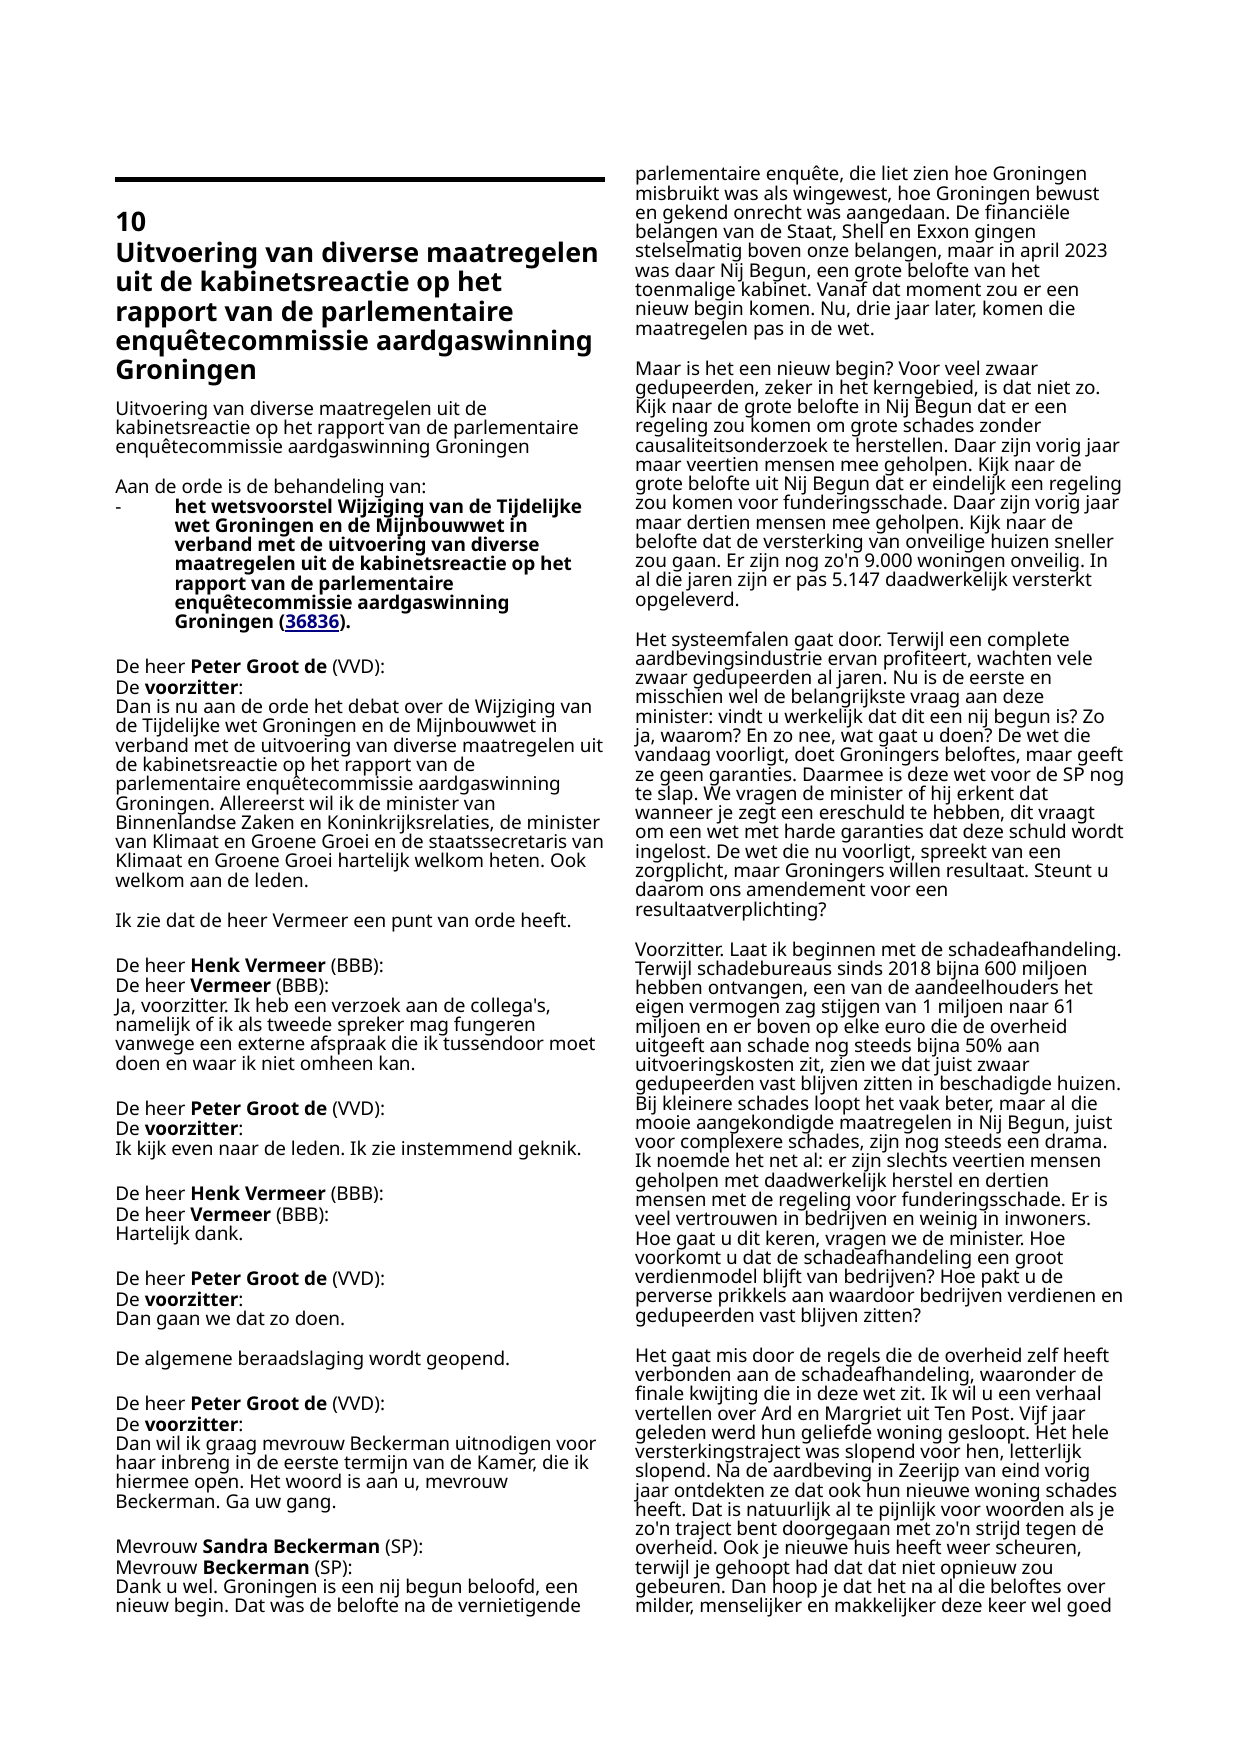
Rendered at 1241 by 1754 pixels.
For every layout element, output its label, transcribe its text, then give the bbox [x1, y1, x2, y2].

text De heer Vermeer (BBB): [115, 977, 605, 997]
text Dan is nu aan de orde het debat over de Wijziging van de Tijdelijke wet Groningen en de Mijnbouwwet in verband met de uitvoering van diverse maatregelen uit de kabinetsreactie op het rapport van de parlementaire enquêtecommissie aardgaswinning Groningen. Allereerst wil ik de minister van Binnenlandse Zaken en Koninkrijksrelaties, de minister van Klimaat en Groene Groei en de staatssecretaris van Klimaat en Groene Groei hartelijk welkom heten. Ook welkom aan de leden. [115, 698, 605, 891]
text 10 [115, 203, 605, 239]
text De voorzitter: [115, 1416, 605, 1435]
text Hartelijk dank. [115, 1225, 605, 1244]
text Ik kijk even naar de leden. Ik zie instemmend geknik. [115, 1140, 605, 1159]
text Dan gaan we dat zo doen. [115, 1310, 605, 1329]
text De heer Peter Groot de (VVD): [115, 1095, 605, 1120]
text De voorzitter: [115, 1291, 605, 1310]
text Dank u wel. Groningen is een nij begun beloofd, een nieuw begin. Dat was de belofte na de vernietigende [115, 1578, 605, 1616]
text Ik zie dat de heer Vermeer een punt van orde heeft. [115, 912, 605, 931]
text Mevrouw Beckerman (SP): [115, 1559, 605, 1578]
text Het systeemfalen gaat door. Terwijl een complete aardbevingsindustrie ervan profiteert, wachten vele zwaar gedupeerden al jaren. Nu is de eerste en misschien wel de belangrijkste vraag aan deze minister: vindt u werkelijk dat dit een nij begun is? Zo ja, waarom? En zo nee, wat gaat u doen? De wet die vandaag voorligt, doet Groningers beloftes, maar geeft ze geen garanties. Daarmee is deze wet voor de SP nog te slap. We vragen de minister of hij erkent dat wanneer je zegt een ereschuld te hebben, dit vraagt om een wet met harde garanties dat deze schuld wordt ingelost. De wet die nu voorligt, spreekt van een zorgplicht, maar Groningers willen resultaat. Steunt u daarom ons amendement voor een resultaatverplichting? [635, 631, 1125, 920]
text De heer Henk Vermeer (BBB): [115, 952, 605, 977]
text De heer Henk Vermeer (BBB): [115, 1180, 605, 1206]
text Ja, voorzitter. Ik heb een verzoek aan de collega's, namelijk of ik als tweede spreker mag fungeren vanwege een externe afspraak die ik tussendoor moet doen en waar ik niet omheen kan. [115, 997, 605, 1074]
text De algemene beraadslaging wordt geopend. [115, 1350, 605, 1369]
text De voorzitter: [115, 679, 605, 698]
text De heer Peter Groot de (VVD): [115, 1390, 605, 1416]
text De heer Vermeer (BBB): [115, 1206, 605, 1225]
text Het gaat mis door de regels die de overheid zelf heeft verbonden aan de schadeafhandeling, waaronder de finale kwijting die in deze wet zit. Ik wil u een verhaal vertellen over Ard en Margriet uit Ten Post. Vijf jaar geleden werd hun geliefde woning gesloopt. Het hele versterkingstraject was slopend voor hen, letterlijk slopend. Na de aardbeving in Zeerijp van eind vorig jaar ontdekten ze dat ook hun nieuwe woning schades heeft. Dat is natuurlijk al te pijnlijk voor woorden als je zo'n traject bent doorgegaan met zo'n strijd tegen de overheid. Ook je nieuwe huis heeft weer scheuren, terwijl je gehoopt had dat dat niet opnieuw zou gebeuren. Dan hoop je dat het na al die beloftes over milder, menselijker en makkelijker deze keer wel goed [635, 1347, 1125, 1616]
text De voorzitter: [115, 1120, 605, 1140]
text Dan wil ik graag mevrouw Beckerman uitnodigen voor haar inbreng in de eerste termijn van de Kamer, die ik hiermee open. Het woord is aan u, mevrouw Beckerman. Ga uw gang. [115, 1435, 605, 1512]
text Uitvoering van diverse maatregelen uit de kabinetsreactie op het rapport van de parlementaire enquêtecommissie aardgaswinning Groningen [115, 400, 605, 458]
text Voorzitter. Laat ik beginnen met de schadeafhandeling. Terwijl schadebureaus sinds 2018 bijna 600 miljoen hebben ontvangen, een van de aandeelhouders het eigen vermogen zag stijgen van 1 miljoen naar 61 miljoen en er boven op elke euro die de overheid uitgeeft aan schade nog steeds bijna 50% aan uitvoeringskosten zit, zien we dat juist zwaar gedupeerden vast blijven zitten in beschadigde huizen. Bij kleinere schades loopt het vaak beter, maar al die mooie aangekondigde maatregelen in Nij Begun, juist voor complexere schades, zijn nog steeds een drama. Ik noemde het net al: er zijn slechts veertien mensen geholpen met daadwerkelijk herstel en dertien mensen met de regeling voor funderingsschade. Er is veel vertrouwen in bedrijven en weinig in inwoners. Hoe gaat u dit keren, vragen we de minister. Hoe voorkomt u dat de schadeafhandeling een groot verdienmodel blijft van bedrijven? Hoe pakt u de perverse prikkels aan waardoor bedrijven verdienen en gedupeerden vast blijven zitten? [635, 941, 1125, 1326]
list het wetsvoorstel Wijziging van de Tijdelijke wet Groningen en de Mijnbouwwet in verband met de uitvoering van diverse maatregelen uit de kabinetsreactie op het rapport van de parlementaire enquêtecommissie aardgaswinning Groningen (36836). [115, 498, 605, 632]
text Mevrouw Sandra Beckerman (SP): [115, 1533, 605, 1559]
text De heer Peter Groot de (VVD): [115, 1265, 605, 1291]
text Aan de orde is de behandeling van: [115, 478, 605, 498]
text parlementaire enquête, die liet zien hoe Groningen misbruikt was als wingewest, hoe Groningen bewust en gekend onrecht was aangedaan. De financiële belangen van de Staat, Shell en Exxon gingen stelselmatig boven onze belangen, maar in april 2023 was daar Nij Begun, een grote belofte van het toenmalige kabinet. Vanaf dat moment zou er een nieuw begin komen. Nu, drie jaar later, komen die maatregelen pas in de wet. [635, 165, 1125, 339]
text Uitvoering van diverse maatregelen uit de kabinetsreactie op het rapport van de parlementaire enquêtecommissie aardgaswinning Groningen [115, 239, 605, 400]
text De heer Peter Groot de (VVD): [115, 653, 605, 679]
text Maar is het een nieuw begin? Voor veel zwaar gedupeerden, zeker in het kerngebied, is dat niet zo. Kijk naar de grote belofte in Nij Begun dat er een regeling zou komen om grote schades zonder causaliteitsonderzoek te herstellen. Daar zijn vorig jaar maar veertien mensen mee geholpen. Kijk naar de grote belofte uit Nij Begun dat er eindelijk een regeling zou komen voor funderingsschade. Daar zijn vorig jaar maar dertien mensen mee geholpen. Kijk naar de belofte dat de versterking van onveilige huizen sneller zou gaan. Er zijn nog zo'n 9.000 woningen onveilig. In al die jaren zijn er pas 5.147 daadwerkelijk versterkt opgeleverd. [635, 359, 1125, 610]
